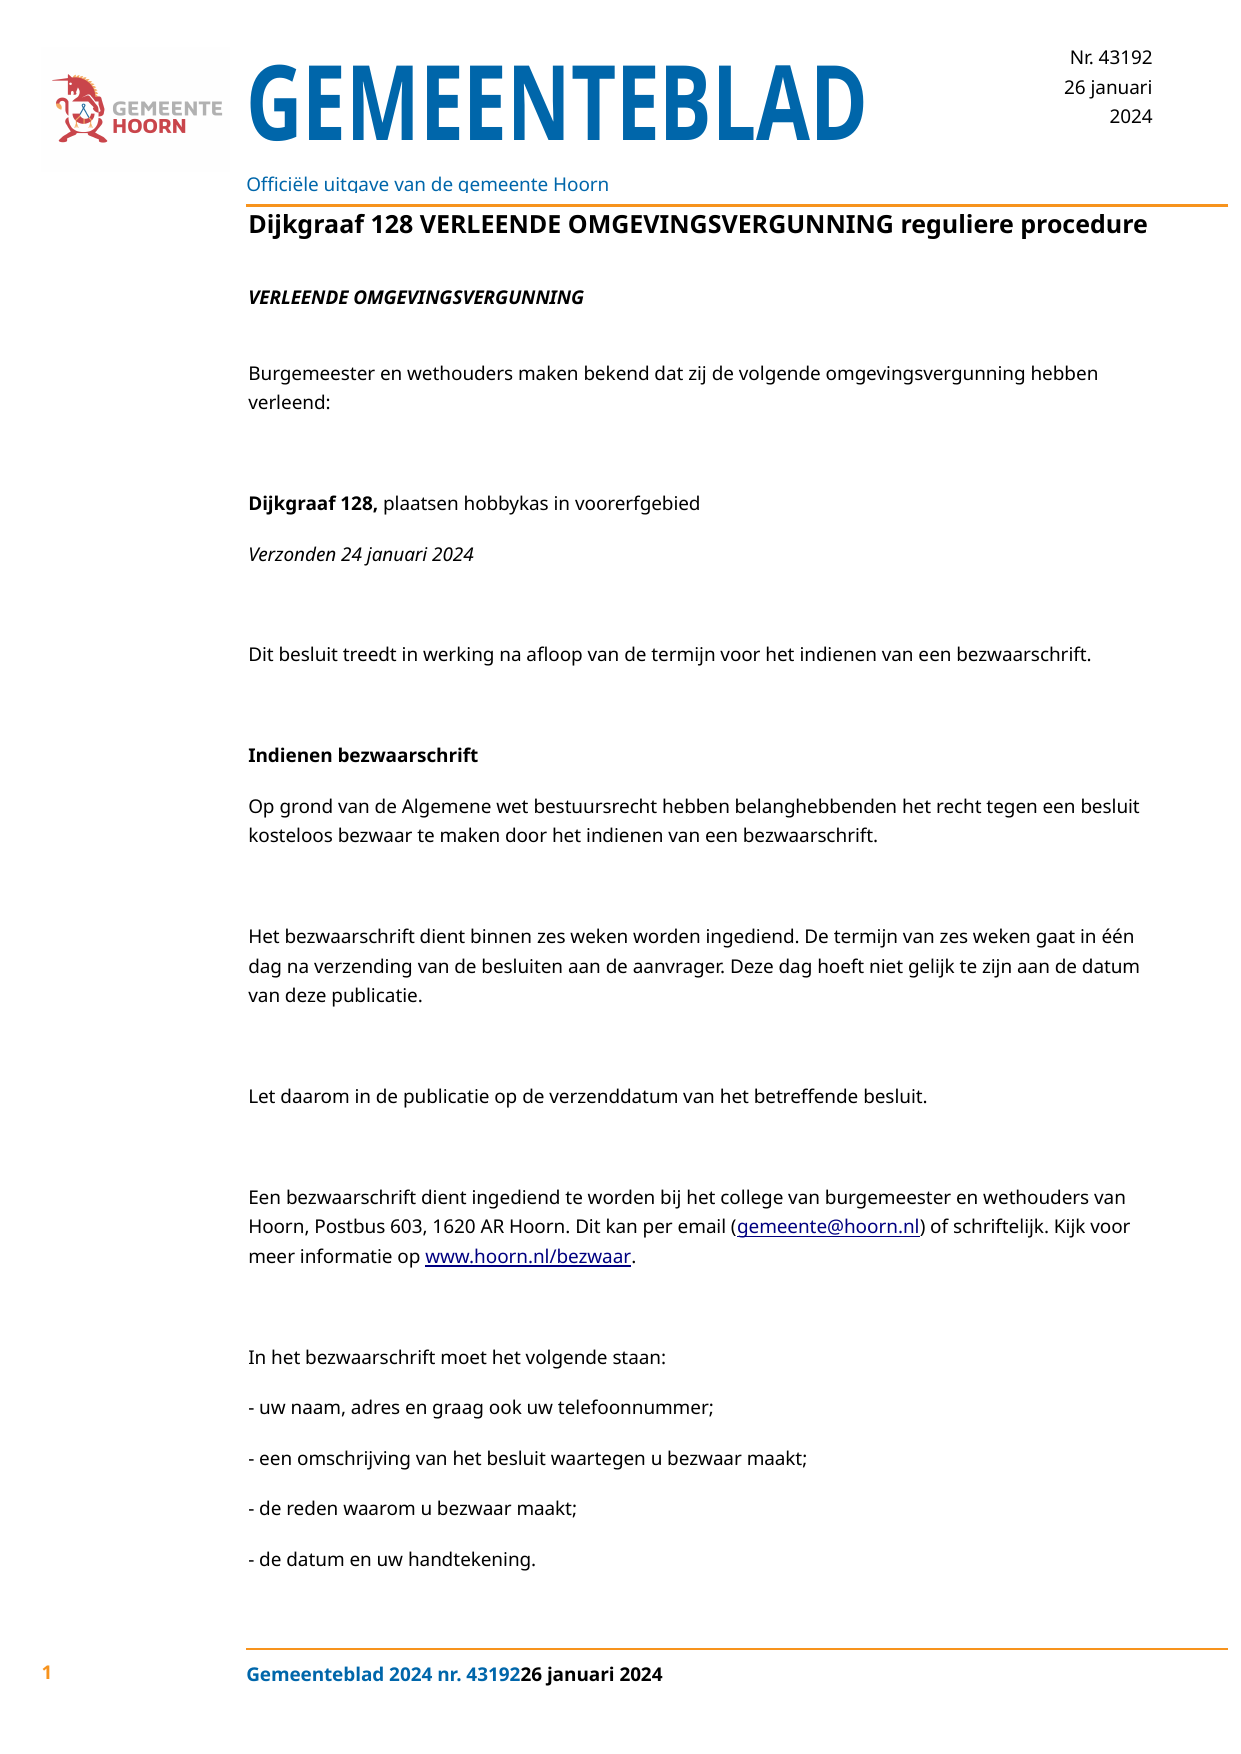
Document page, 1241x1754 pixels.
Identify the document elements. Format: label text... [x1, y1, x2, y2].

text Indienen bezwaarschrift [248, 742, 1152, 768]
text In het bezwaarschrift moet het volgende staan: [248, 1344, 1152, 1370]
text - een omschrijving van het besluit waartegen u bezwaar maakt; [248, 1445, 1152, 1471]
text Een bezwaarschrift dient ingediend te worden bij het college van burgemeester en wethouders van Hoorn, Postbus 603, 1620 AR Hoorn. Dit kan per email (gemeente@hoorn.nl) of schriftelijk. Kijk voor meer informatie op www.hoorn.nl/bezwaar. [248, 1184, 1152, 1269]
picture [41, 47, 231, 172]
text Let daarom in de publicatie op de verzenddatum van het betreffende besluit. [248, 1083, 1152, 1109]
text Burgemeester en wethouders maken bekend dat zij de volgende omgevingsvergunning hebben verleend: [248, 360, 1152, 415]
text Verzonden 24 januari 2024 [248, 541, 1152, 567]
text Dit besluit treedt in werking na afloop van de termijn voor het indienen van een bezwaarschrift. [248, 642, 1152, 667]
text - de reden waarom u bezwaar maakt; [248, 1495, 1152, 1521]
text - de datum en uw handtekening. [248, 1546, 1152, 1572]
text Dijkgraaf 128 VERLEENDE OMGEVINGSVERGUNNING reguliere procedure [248, 207, 1152, 241]
text - uw naam, adres en graag ook uw telefoonnummer; [248, 1394, 1152, 1420]
text VERLEENDE OMGEVINGSVERGUNNING [248, 284, 1152, 309]
text Dijkgraaf 128, plaatsen hobbykas in voorerfgebied [248, 490, 1152, 516]
text Het bezwaarschrift dient binnen zes weken worden ingediend. De termijn van zes weken gaat in één dag na verzending van de besluiten aan de aanvrager. Deze dag hoeft niet gelijk te zijn aan de datum van deze publicatie. [248, 923, 1152, 1008]
text Op grond van de Algemene wet bestuursrecht hebben belanghebbenden het recht tegen een besluit kosteloos bezwaar te maken door het indienen van een bezwaarschrift. [248, 793, 1152, 848]
